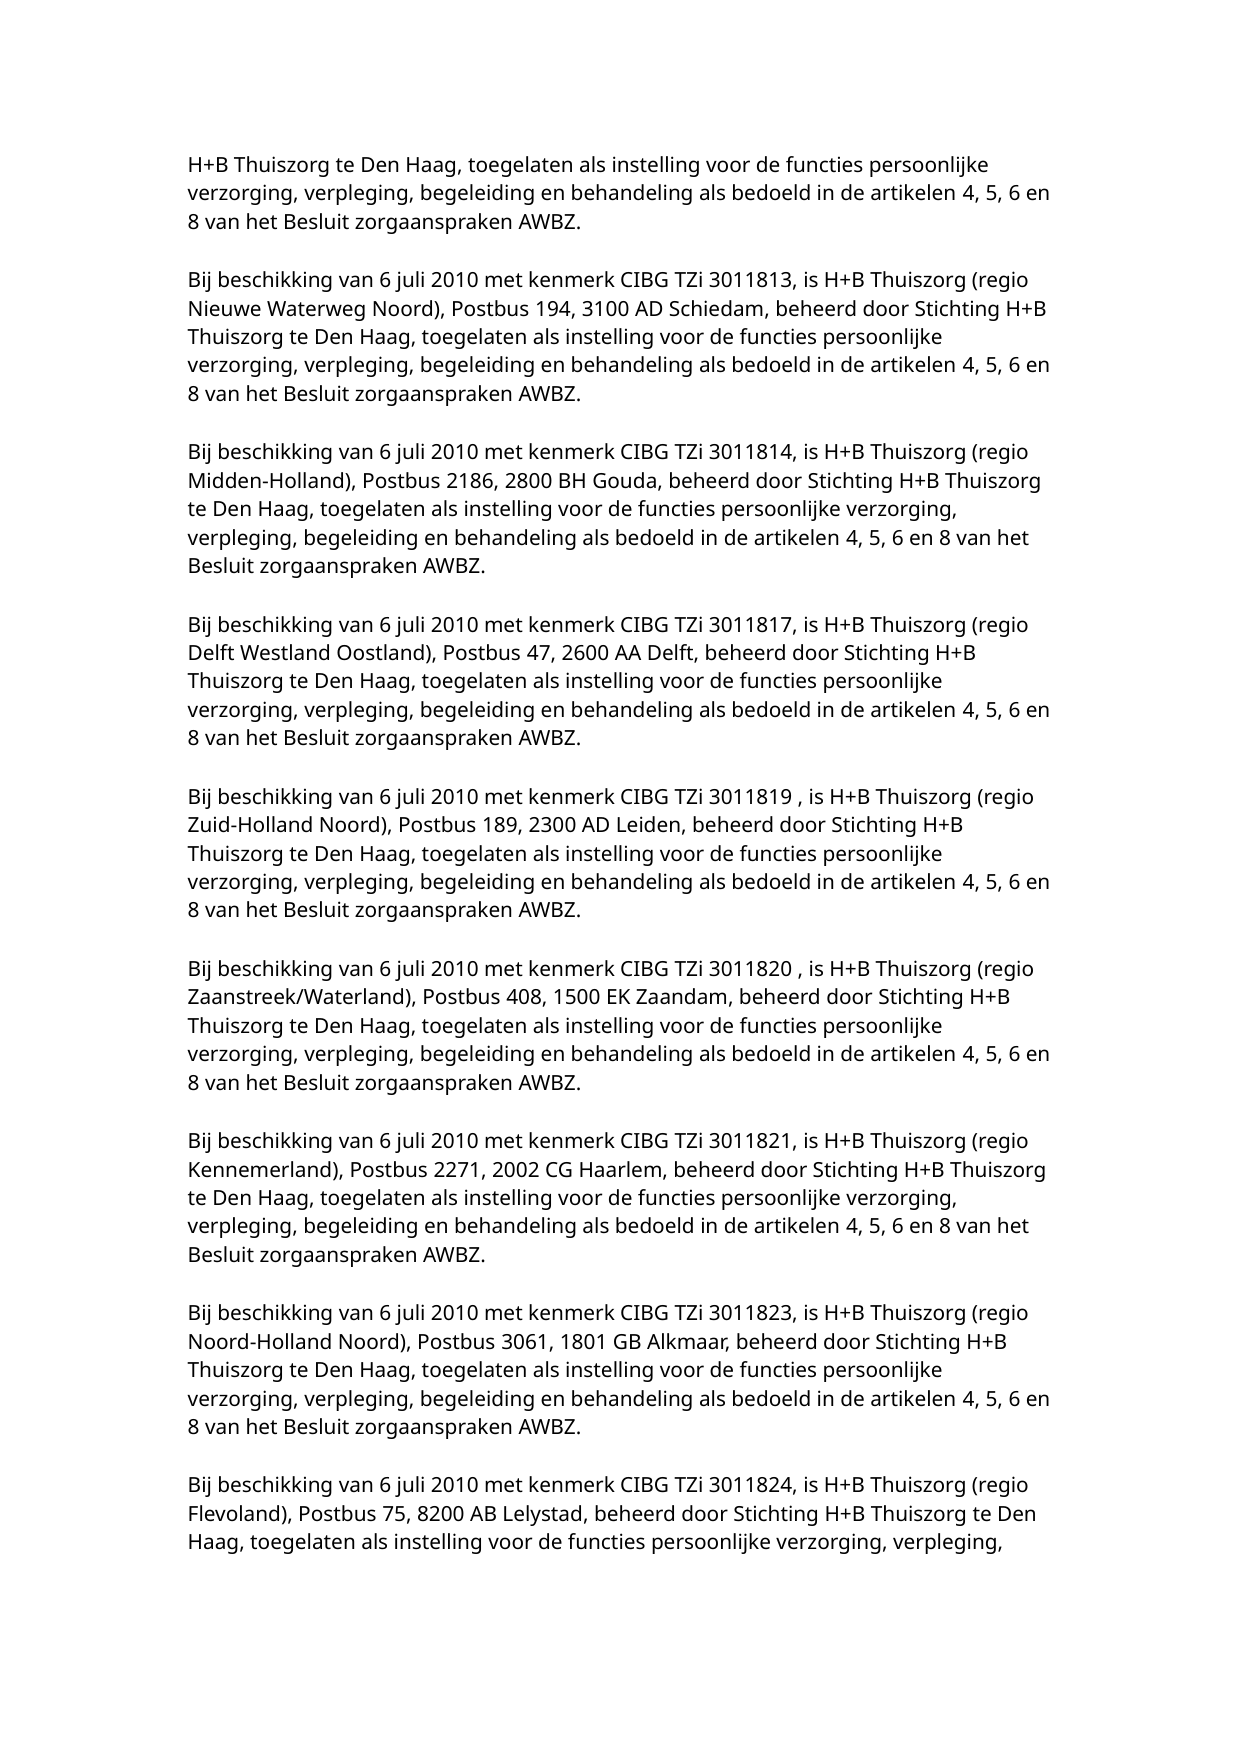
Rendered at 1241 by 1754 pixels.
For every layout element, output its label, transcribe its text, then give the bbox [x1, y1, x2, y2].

text H+B Thuiszorg te Den Haag, toegelaten als instelling voor de functies persoonlijke verzorging, verpleging, begeleiding en behandeling als bedoeld in de artikelen 4, 5, 6 en 8 van het Besluit zorgaanspraken AWBZ. [187, 150, 1053, 235]
text Bij beschikking van 6 juli 2010 met kenmerk CIBG TZi 3011817, is H+B Thuiszorg (regio Delft Westland Oostland), Postbus 47, 2600 AA Delft, beheerd door Stichting H+B Thuiszorg te Den Haag, toegelaten als instelling voor de functies persoonlijke verzorging, verpleging, begeleiding en behandeling als bedoeld in de artikelen 4, 5, 6 en 8 van het Besluit zorgaanspraken AWBZ. [187, 610, 1053, 752]
text Bij beschikking van 6 juli 2010 met kenmerk CIBG TZi 3011823, is H+B Thuiszorg (regio Noord-Holland Noord), Postbus 3061, 1801 GB Alkmaar, beheerd door Stichting H+B Thuiszorg te Den Haag, toegelaten als instelling voor de functies persoonlijke verzorging, verpleging, begeleiding en behandeling als bedoeld in de artikelen 4, 5, 6 en 8 van het Besluit zorgaanspraken AWBZ. [187, 1298, 1053, 1441]
text Bij beschikking van 6 juli 2010 met kenmerk CIBG TZi 3011819 , is H+B Thuiszorg (regio Zuid-Holland Noord), Postbus 189, 2300 AD Leiden, beheerd door Stichting H+B Thuiszorg te Den Haag, toegelaten als instelling voor de functies persoonlijke verzorging, verpleging, begeleiding en behandeling als bedoeld in de artikelen 4, 5, 6 en 8 van het Besluit zorgaanspraken AWBZ. [187, 782, 1053, 924]
text Bij beschikking van 6 juli 2010 met kenmerk CIBG TZi 3011814, is H+B Thuiszorg (regio Midden-Holland), Postbus 2186, 2800 BH Gouda, beheerd door Stichting H+B Thuiszorg te Den Haag, toegelaten als instelling voor de functies persoonlijke verzorging, verpleging, begeleiding en behandeling als bedoeld in de artikelen 4, 5, 6 en 8 van het Besluit zorgaanspraken AWBZ. [187, 437, 1053, 580]
text Bij beschikking van 6 juli 2010 met kenmerk CIBG TZi 3011821, is H+B Thuiszorg (regio Kennemerland), Postbus 2271, 2002 CG Haarlem, beheerd door Stichting H+B Thuiszorg te Den Haag, toegelaten als instelling voor de functies persoonlijke verzorging, verpleging, begeleiding en behandeling als bedoeld in de artikelen 4, 5, 6 en 8 van het Besluit zorgaanspraken AWBZ. [187, 1126, 1053, 1268]
text Bij beschikking van 6 juli 2010 met kenmerk CIBG TZi 3011820 , is H+B Thuiszorg (regio Zaanstreek/Waterland), Postbus 408, 1500 EK Zaandam, beheerd door Stichting H+B Thuiszorg te Den Haag, toegelaten als instelling voor de functies persoonlijke verzorging, verpleging, begeleiding en behandeling als bedoeld in de artikelen 4, 5, 6 en 8 van het Besluit zorgaanspraken AWBZ. [187, 954, 1053, 1096]
text Bij beschikking van 6 juli 2010 met kenmerk CIBG TZi 3011824, is H+B Thuiszorg (regio Flevoland), Postbus 75, 8200 AB Lelystad, beheerd door Stichting H+B Thuiszorg te Den Haag, toegelaten als instelling voor de functies persoonlijke verzorging, verpleging, [187, 1471, 1053, 1556]
text Bij beschikking van 6 juli 2010 met kenmerk CIBG TZi 3011813, is H+B Thuiszorg (regio Nieuwe Waterweg Noord), Postbus 194, 3100 AD Schiedam, beheerd door Stichting H+B Thuiszorg te Den Haag, toegelaten als instelling voor de functies persoonlijke verzorging, verpleging, begeleiding en behandeling als bedoeld in de artikelen 4, 5, 6 en 8 van het Besluit zorgaanspraken AWBZ. [187, 265, 1053, 407]
